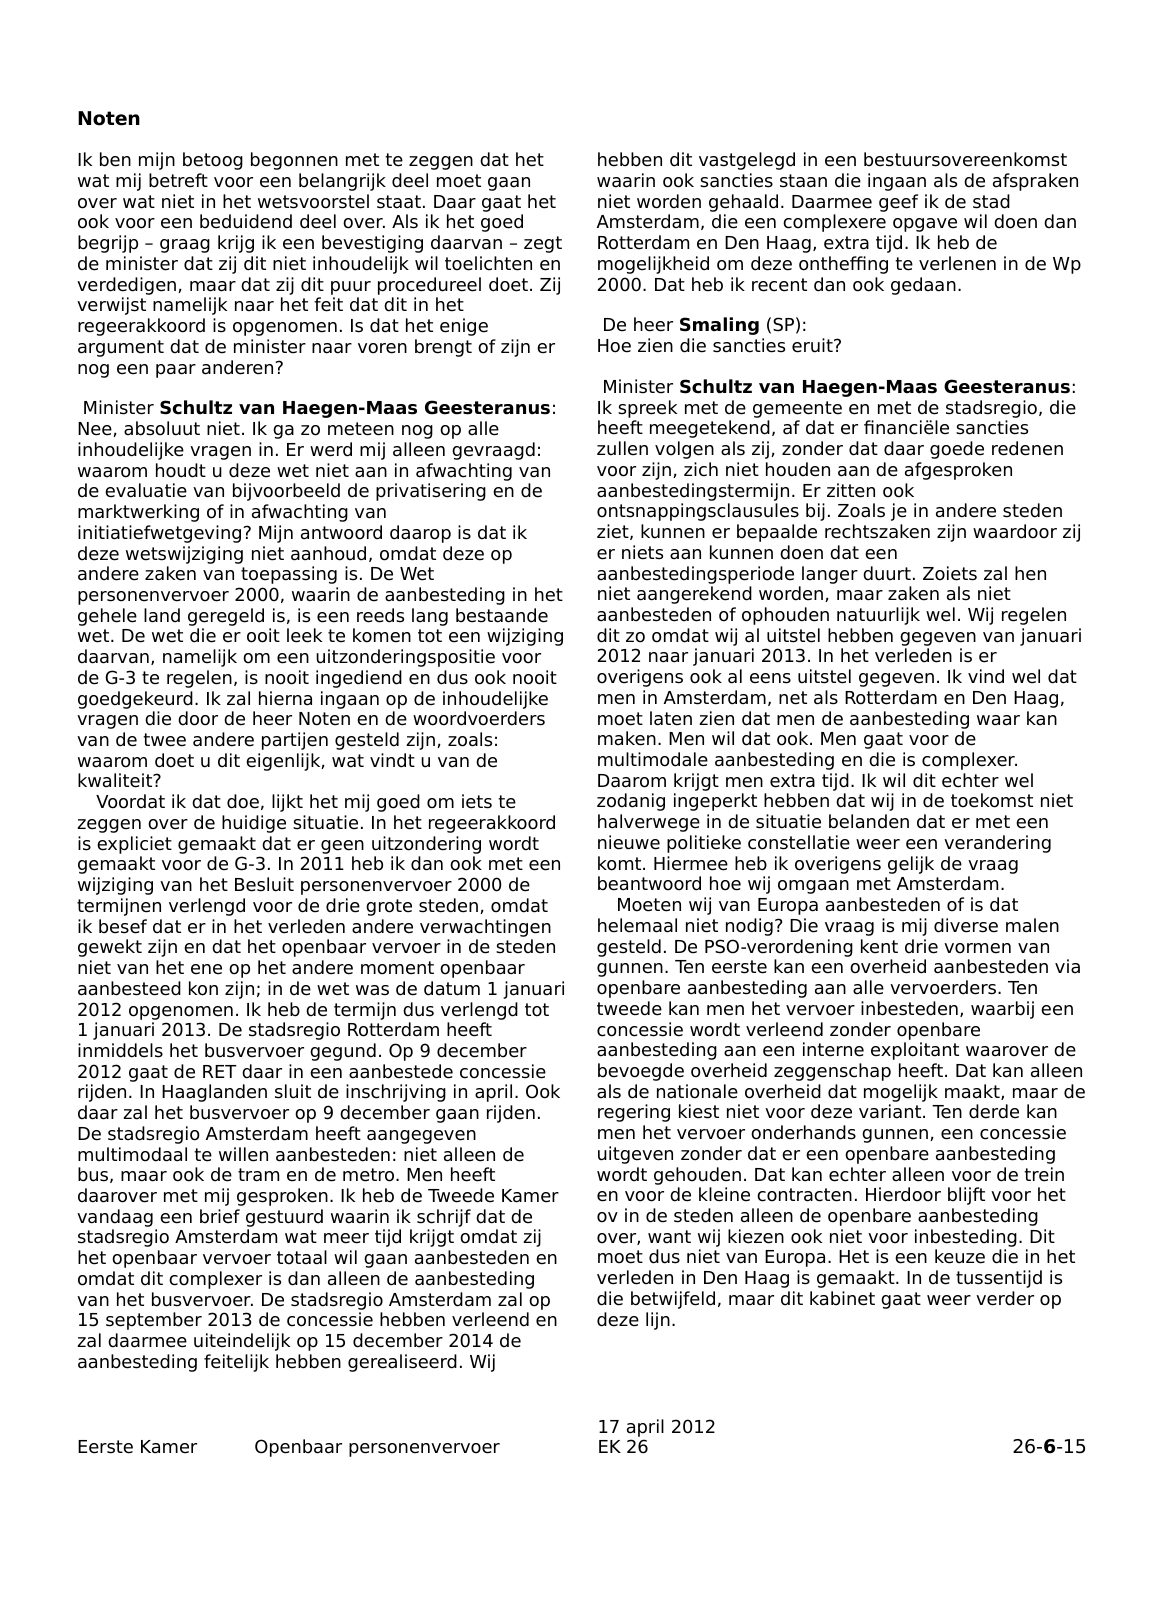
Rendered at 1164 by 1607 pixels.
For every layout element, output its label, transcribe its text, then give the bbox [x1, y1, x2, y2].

text Voordat ik dat doe, lijkt het mij goed om iets te zeggen over de huidige situatie. In het regeerakkoord is expliciet gemaakt dat er geen uitzondering wordt gemaakt voor de G-3. In 2011 heb ik dan ook met een wijziging van het Besluit personenvervoer 2000 de termijnen verlengd voor de drie grote steden, omdat ik besef dat er in het verleden andere verwachtingen gewekt zijn en dat het openbaar vervoer in de steden niet van het ene op het andere moment openbaar aanbesteed kon zijn; in de wet was de datum 1 januari 2012 opgenomen. Ik heb de termijn dus verlengd tot 1 januari 2013. De stadsregio Rotterdam heeft inmiddels het busvervoer gegund. Op 9 december 2012 gaat de RET daar in een aanbestede concessie rijden. In Haaglanden sluit de inschrijving in april. Ook daar zal het busvervoer op 9 december gaan rijden. De stadsregio Amsterdam heeft aangegeven multimodaal te willen aanbesteden: niet alleen de bus, maar ook de tram en de metro. Men heeft daarover met mij gesproken. Ik heb de Tweede Kamer vandaag een brief gestuurd waarin ik schrijf dat de stadsregio Amsterdam wat meer tijd krijgt omdat zij het openbaar vervoer totaal wil gaan aanbesteden en omdat dit complexer is dan alleen de aanbesteding van het busvervoer. De stadsregio Amsterdam zal op 15 september 2013 de concessie hebben verleend en zal daarmee uiteindelijk op 15 december 2014 de aanbesteding feitelijk hebben gerealiseerd. Wij [77, 792, 567, 1372]
text Ik ben mijn betoog begonnen met te zeggen dat het wat mij betreft voor een belangrijk deel moet gaan over wat niet in het wetsvoorstel staat. Daar gaat het ook voor een beduidend deel over. Als ik het goed begrijp – graag krijg ik een bevestiging daarvan – zegt de minister dat zij dit niet inhoudelijk wil toelichten en verdedigen, maar dat zij dit puur procedureel doet. Zij verwijst namelijk naar het feit dat dit in het regeerakkoord is opgenomen. Is dat het enige argument dat de minister naar voren brengt of zijn er nog een paar anderen? [77, 150, 567, 378]
text De heer Smaling (SP): [596, 315, 1087, 336]
text Hoe zien die sancties eruit? [596, 336, 1087, 357]
text Minister Schultz van Haegen-Maas Geesteranus: [77, 398, 567, 419]
text Ik spreek met de gemeente en met de stadsregio, die heeft meegetekend, af dat er financiële sancties zullen volgen als zij, zonder dat daar goede redenen voor zijn, zich niet houden aan de afgesproken aanbestedingstermijn. Er zitten ook ontsnappingsclausules bij. Zoals je in andere steden ziet, kunnen er bepaalde rechtszaken zijn waardoor zij er niets aan kunnen doen dat een aanbestedingsperiode langer duurt. Zoiets zal hen niet aangerekend worden, maar zaken als niet aanbesteden of ophouden natuurlijk wel. Wij regelen dit zo omdat wij al uitstel hebben gegeven van januari 2012 naar januari 2013. In het verleden is er overigens ook al eens uitstel gegeven. Ik vind wel dat men in Amsterdam, net als Rotterdam en Den Haag, moet laten zien dat men de aanbesteding waar kan maken. Men wil dat ook. Men gaat voor de multimodale aanbesteding en die is complexer. Daarom krijgt men extra tijd. Ik wil dit echter wel zodanig ingeperkt hebben dat wij in de toekomst niet halverwege in de situatie belanden dat er met een nieuwe politieke constellatie weer een verandering komt. Hiermee heb ik overigens gelijk de vraag beantwoord hoe wij omgaan met Amsterdam. [596, 397, 1087, 895]
text Moeten wij van Europa aanbesteden of is dat helemaal niet nodig? Die vraag is mij diverse malen gesteld. De PSO-verordening kent drie vormen van gunnen. Ten eerste kan een overheid aanbesteden via openbare aanbesteding aan alle vervoerders. Ten tweede kan men het vervoer inbesteden, waarbij een concessie wordt verleend zonder openbare aanbesteding aan een interne exploitant waarover de bevoegde overheid zeggenschap heeft. Dat kan alleen als de nationale overheid dat mogelijk maakt, maar de regering kiest niet voor deze variant. Ten derde kan men het vervoer onderhands gunnen, een concessie uitgeven zonder dat er een openbare aanbesteding wordt gehouden. Dat kan echter alleen voor de trein en voor de kleine contracten. Hierdoor blijft voor het ov in de steden alleen de openbare aanbesteding over, want wij kiezen ook niet voor inbesteding. Dit moet dus niet van Europa. Het is een keuze die in het verleden in Den Haag is gemaakt. In de tussentijd is die betwijfeld, maar dit kabinet gaat weer verder op deze lijn. [596, 895, 1087, 1330]
text Nee, absoluut niet. Ik ga zo meteen nog op alle inhoudelijke vragen in. Er werd mij alleen gevraagd: waarom houdt u deze wet niet aan in afwachting van de evaluatie van bijvoorbeeld de privatisering en de marktwerking of in afwachting van initiatiefwetgeving? Mijn antwoord daarop is dat ik deze wetswijziging niet aanhoud, omdat deze op andere zaken van toepassing is. De Wet personenvervoer 2000, waarin de aanbesteding in het gehele land geregeld is, is een reeds lang bestaande wet. De wet die er ooit leek te komen tot een wijziging daarvan, namelijk om een uitzonderingspositie voor de G-3 te regelen, is nooit ingediend en dus ook nooit goedgekeurd. Ik zal hierna ingaan op de inhoudelijke vragen die door de heer Noten en de woordvoerders van de twee andere partijen gesteld zijn, zoals: waarom doet u dit eigenlijk, wat vindt u van de kwaliteit? [77, 419, 567, 792]
text hebben dit vastgelegd in een bestuursovereenkomst waarin ook sancties staan die ingaan als de afspraken niet worden gehaald. Daarmee geef ik de stad Amsterdam, die een complexere opgave wil doen dan Rotterdam en Den Haag, extra tijd. Ik heb de mogelijkheid om deze ontheffing te verlenen in de Wp 2000. Dat heb ik recent dan ook gedaan. [596, 150, 1087, 295]
text Minister Schultz van Haegen-Maas Geesteranus: [596, 377, 1087, 397]
